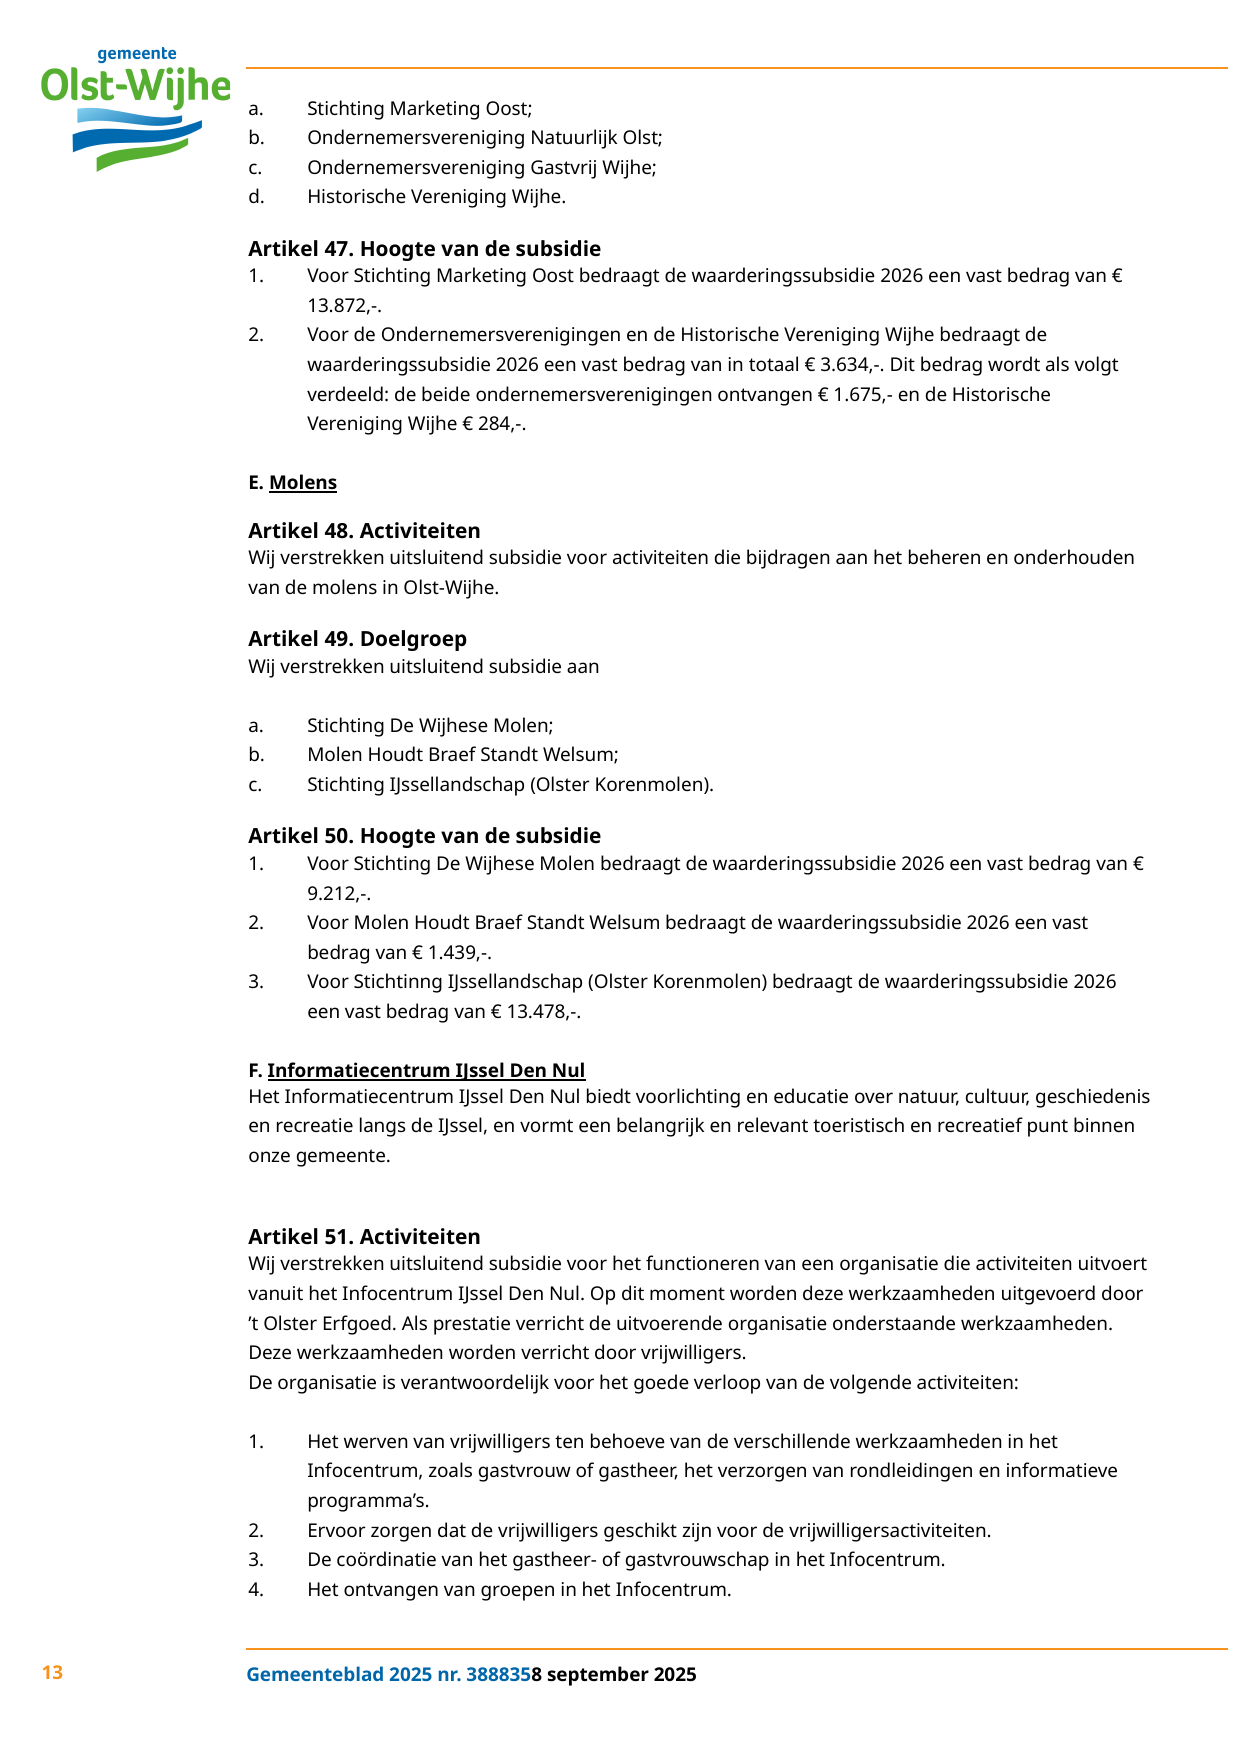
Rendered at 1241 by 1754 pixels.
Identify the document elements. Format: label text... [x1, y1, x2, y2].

list Voor Stichting Marketing Oost bedraagt de waarderingssubsidie 2026 een vast bedrag van € 13.872,-. [248, 262, 1152, 318]
text Artikel 48. Activiteiten [248, 516, 1152, 544]
list Voor Stichtinng IJssellandschap (Olster Korenmolen) bedraagt de waarderingssubsidie 2026 een vast bedrag van € 13.478,-. [248, 968, 1152, 1024]
text Artikel 51. Activiteiten [248, 1222, 1152, 1251]
list Voor Molen Houdt Braef Standt Welsum bedraagt de waarderingssubsidie 2026 een vast bedrag van € 1.439,-. [248, 909, 1152, 964]
list Ervoor zorgen dat de vrijwilligers geschikt zijn voor de vrijwilligersactiviteiten. [248, 1517, 1152, 1542]
list Voor de Ondernemersverenigingen en de Historische Vereniging Wijhe bedraagt de waarderingssubsidie 2026 een vast bedrag van in totaal € 3.634,-. Dit bedrag wordt als volgt verdeeld: de beide ondernemersverenigingen ontvangen € 1.675,- en de Historische Vereniging Wijhe € 284,-. [248, 322, 1152, 436]
text Artikel 47. Hoogte van de subsidie [248, 234, 1152, 262]
text Wij verstrekken uitsluitend subsidie voor activiteiten die bijdragen aan het beheren en onderhouden van de molens in Olst-Wijhe. [248, 544, 1152, 600]
list Het werven van vrijwilligers ten behoeve van de verschillende werkzaamheden in het Infocentrum, zoals gastvrouw of gastheer, het verzorgen van rondleidingen en informatieve programma’s. [248, 1428, 1152, 1513]
picture [41, 47, 231, 172]
list Ondernemersvereniging Gastvrij Wijhe; [248, 154, 1152, 180]
text Wij verstrekken uitsluitend subsidie voor het functioneren van een organisatie die activiteiten uitvoert vanuit het Infocentrum IJssel Den Nul. Op dit moment worden deze werkzaamheden uitgevoerd door ’t Olster Erfgoed. Als prestatie verricht de uitvoerende organisatie onderstaande werkzaamheden. Deze werkzaamheden worden verricht door vrijwilligers. [248, 1251, 1152, 1365]
text Artikel 50. Hoogte van de subsidie [248, 822, 1152, 850]
list Stichting De Wijhese Molen; [248, 712, 1152, 738]
list Het ontvangen van groepen in het Infocentrum. [248, 1576, 1152, 1602]
list Voor Stichting De Wijhese Molen bedraagt de waarderingssubsidie 2026 een vast bedrag van € 9.212,-. [248, 850, 1152, 905]
text E. Molens [248, 469, 1152, 495]
text Het Informatiecentrum IJssel Den Nul biedt voorlichting en educatie over natuur, cultuur, geschiedenis en recreatie langs de IJssel, en vormt een belangrijk en relevant toeristisch en recreatief punt binnen onze gemeente. [248, 1083, 1152, 1168]
list Historische Vereniging Wijhe. [248, 183, 1152, 209]
text Artikel 49. Doelgroep [248, 624, 1152, 653]
text Wij verstrekken uitsluitend subsidie aan [248, 653, 1152, 679]
list Stichting IJssellandschap (Olster Korenmolen). [248, 771, 1152, 797]
text De organisatie is verantwoordelijk voor het goede verloop van de volgende activiteiten: [248, 1369, 1152, 1394]
list Molen Houdt Braef Standt Welsum; [248, 742, 1152, 767]
list Stichting Marketing Oost; [248, 95, 1152, 121]
text F. Informatiecentrum IJssel Den Nul [248, 1057, 1152, 1083]
list Ondernemersvereniging Natuurlijk Olst; [248, 124, 1152, 150]
list De coördinatie van het gastheer- of gastvrouwschap in het Infocentrum. [248, 1546, 1152, 1572]
